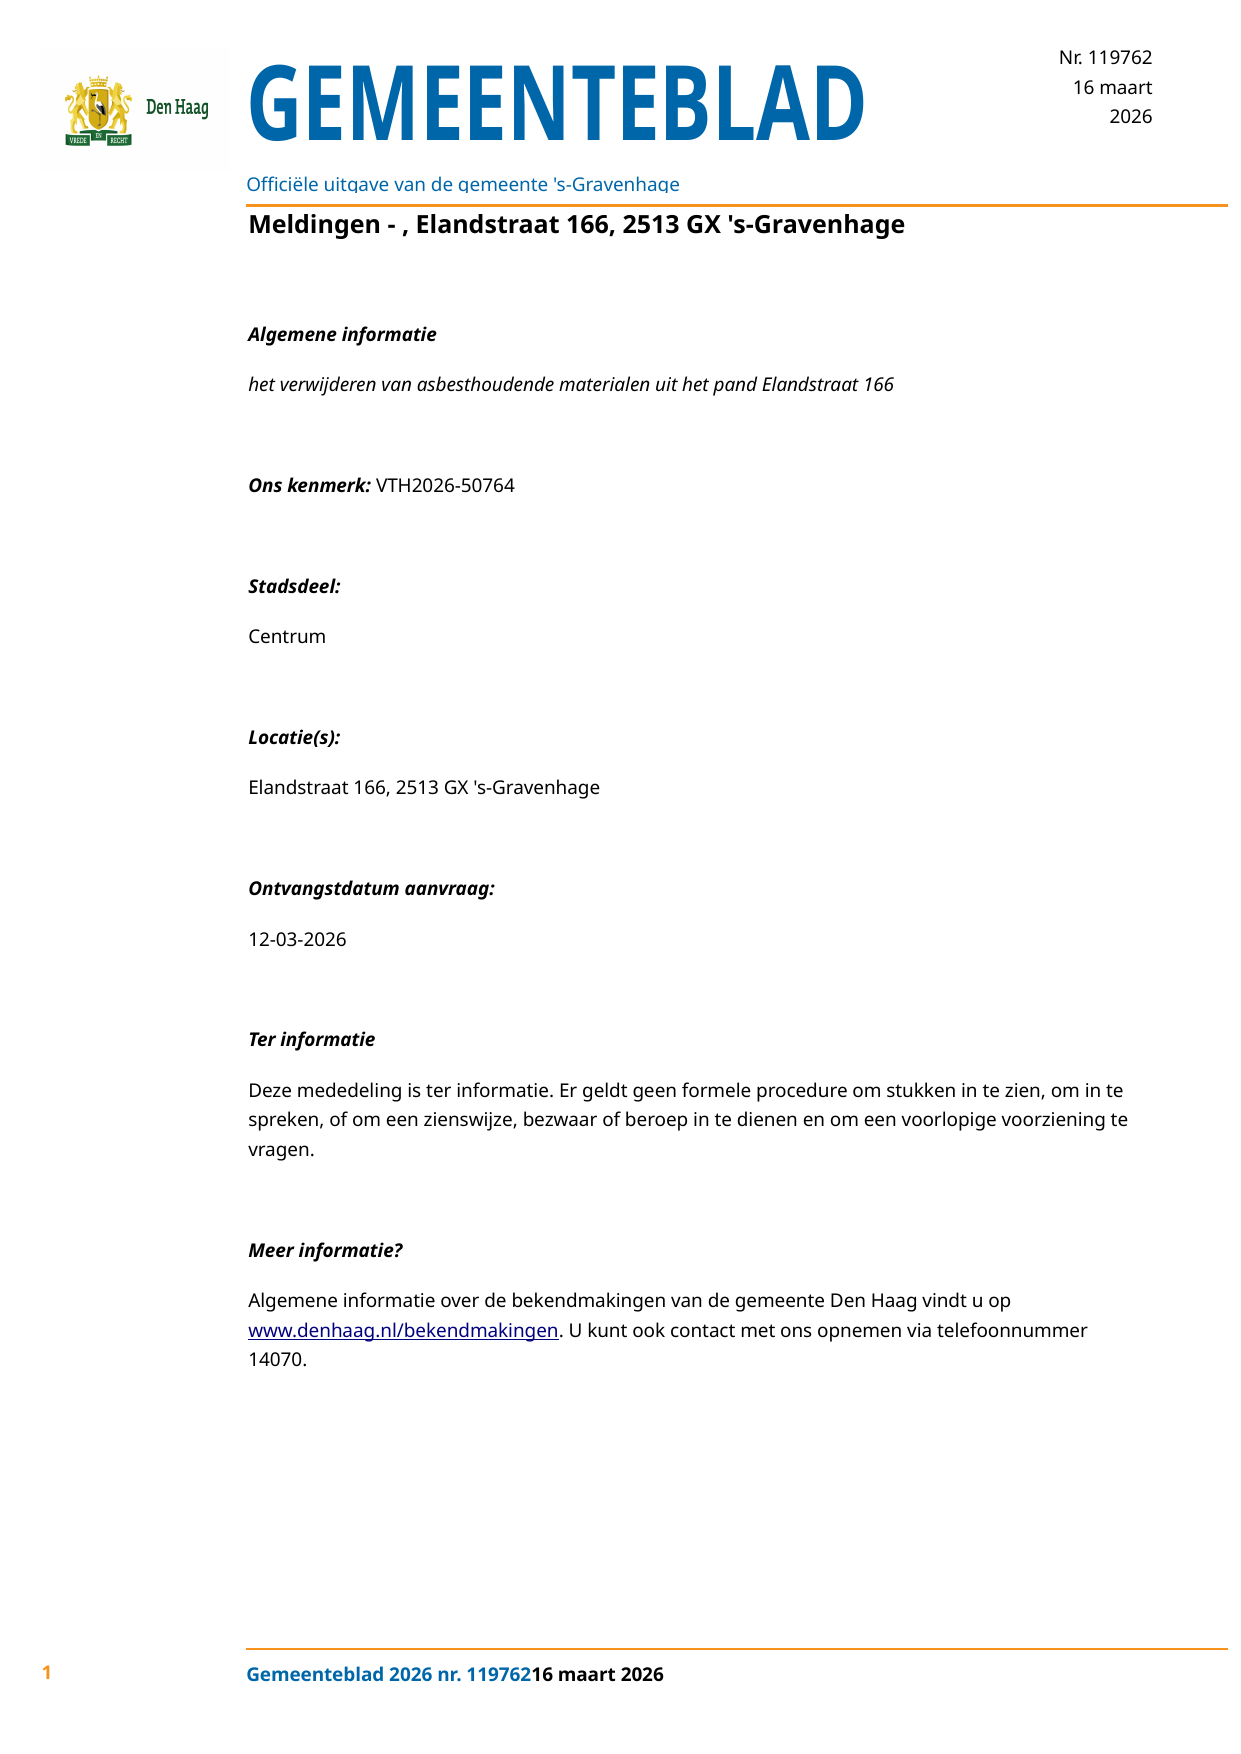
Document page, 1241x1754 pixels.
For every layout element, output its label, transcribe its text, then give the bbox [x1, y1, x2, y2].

text Ter informatie [248, 1027, 1152, 1052]
text Algemene informatie [248, 321, 1152, 346]
text Centrum [248, 623, 1152, 649]
text Ontvangstdatum aanvraag: [248, 875, 1152, 901]
text het verwijderen van asbesthoudende materialen uit het pand Elandstraat 166 [248, 371, 1152, 397]
text Deze mededeling is ter informatie. Er geldt geen formele procedure om stukken in te zien, om in te spreken, of om een zienswijze, bezwaar of beroep in te dienen en om een voorlopige voorziening te vragen. [248, 1077, 1152, 1162]
text Stadsdeel: [248, 573, 1152, 598]
text Locatie(s): [248, 724, 1152, 750]
text Meer informatie? [248, 1237, 1152, 1263]
text Ons kenmerk: VTH2026-50764 [248, 472, 1152, 498]
text Meldingen - , Elandstraat 166, 2513 GX 's-Gravenhage [248, 207, 1152, 241]
text Algemene informatie over de bekendmakingen van de gemeente Den Haag vindt u op www.denhaag.nl/bekendmakingen. U kunt ook contact met ons opnemen via telefoonnummer 14070. [248, 1287, 1152, 1372]
text 12-03-2026 [248, 926, 1152, 951]
picture [41, 47, 231, 172]
text Elandstraat 166, 2513 GX 's-Gravenhage [248, 774, 1152, 800]
